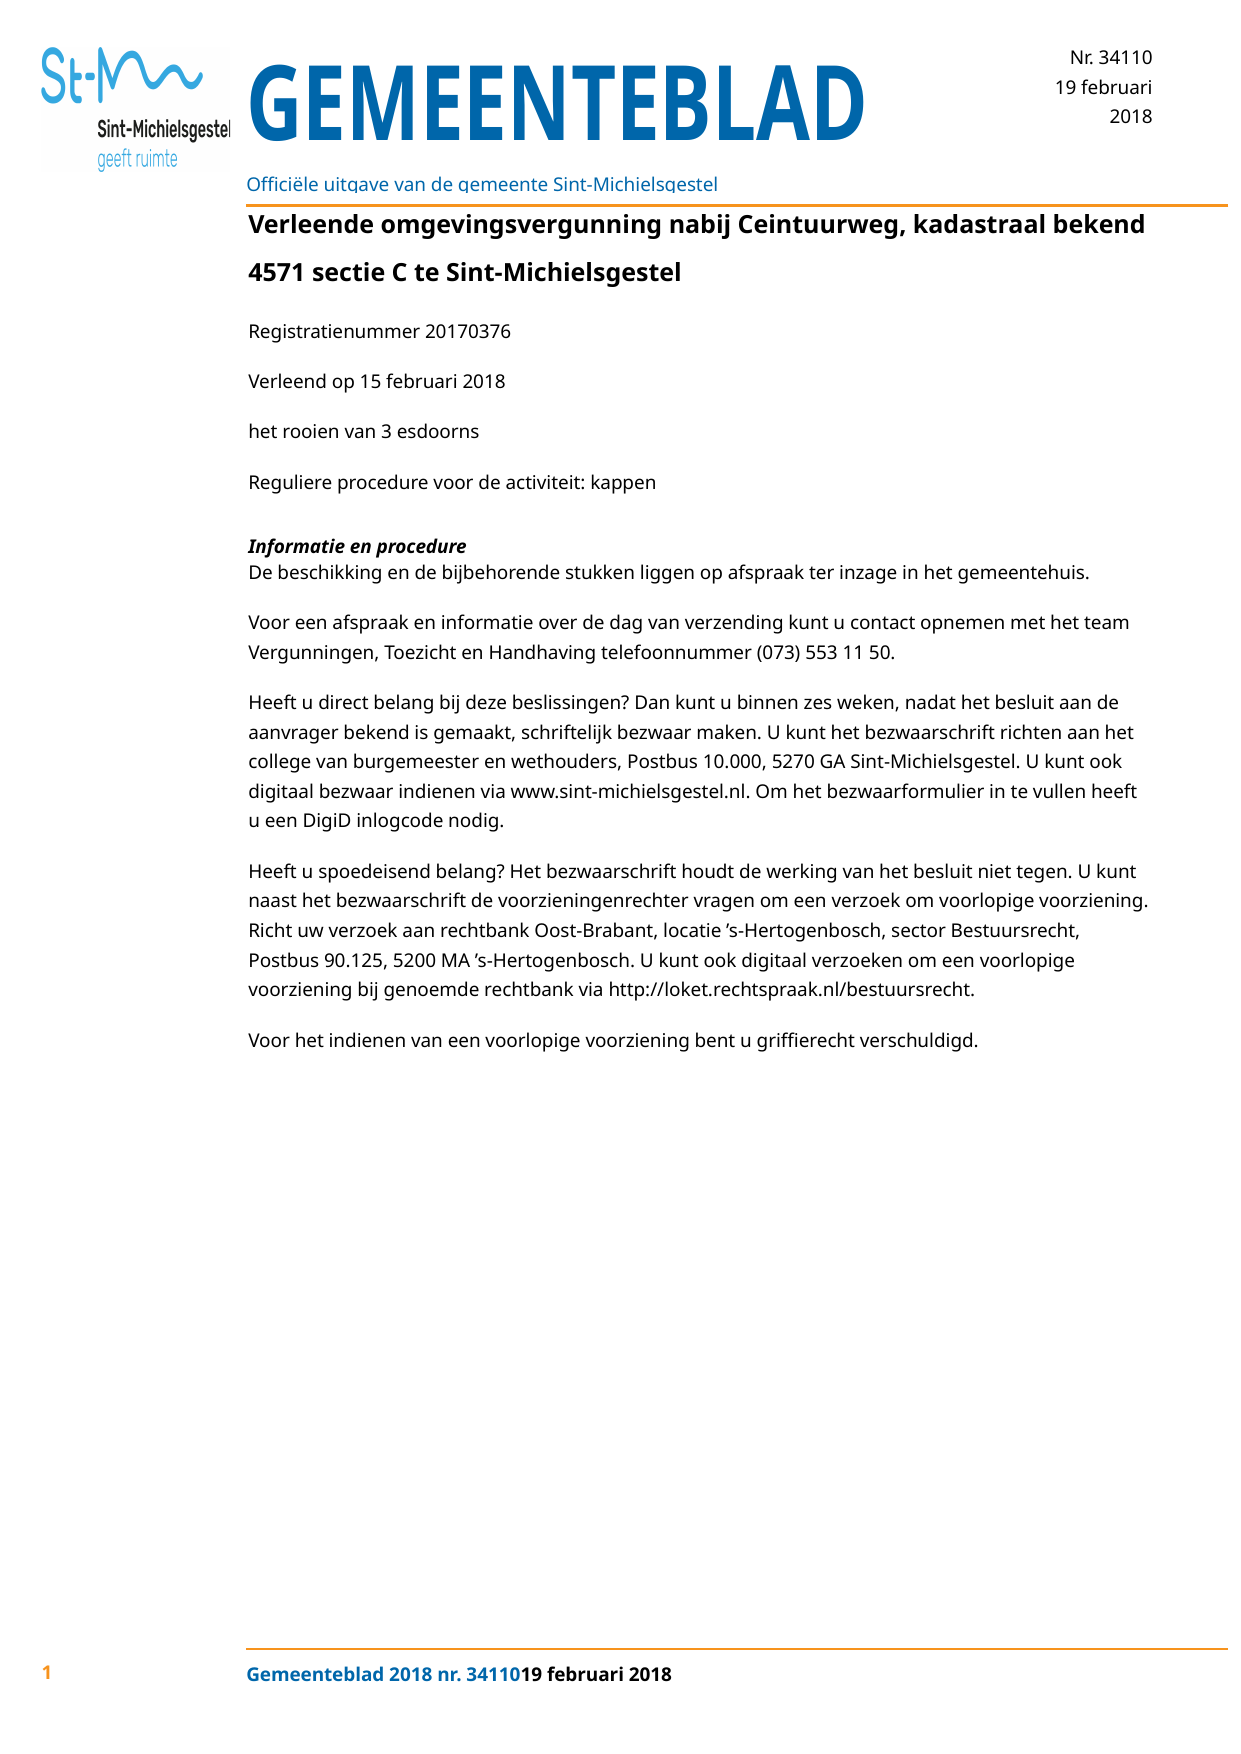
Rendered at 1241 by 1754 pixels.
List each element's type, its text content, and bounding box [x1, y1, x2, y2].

text Informatie en procedure [248, 533, 1152, 559]
text Registratienummer 20170376 [248, 318, 1152, 344]
text Heeft u direct belang bij deze beslissingen? Dan kunt u binnen zes weken, nadat het besluit aan de aanvrager bekend is gemaakt, schriftelijk bezwaar maken. U kunt het bezwaarschrift richten aan het college van burgemeester en wethouders, Postbus 10.000, 5270 GA Sint-Michielsgestel. U kunt ook digitaal bezwaar indienen via www.sint-michielsgestel.nl. Om het bezwaarformulier in te vullen heeft u een DigiD inlogcode nodig. [248, 689, 1152, 833]
text Reguliere procedure voor de activiteit: kappen [248, 469, 1152, 495]
text Heeft u spoedeisend belang? Het bezwaarschrift houdt de werking van het besluit niet tegen. U kunt naast het bezwaarschrift de voorzieningenrechter vragen om een verzoek om voorlopige voorziening. Richt uw verzoek aan rechtbank Oost-Brabant, locatie ’s-Hertogenbosch, sector Bestuursrecht, Postbus 90.125, 5200 MA ’s-Hertogenbosch. U kunt ook digitaal verzoeken om een voorlopige voorziening bij genoemde rechtbank via http://loket.rechtspraak.nl/bestuursrecht. [248, 858, 1152, 1002]
text Verleende omgevingsvergunning nabij Ceintuurweg, kadastraal bekend 4571 sectie C te Sint-Michielsgestel [248, 207, 1152, 288]
text het rooien van 3 esdoorns [248, 419, 1152, 444]
text De beschikking en de bijbehorende stukken liggen op afspraak ter inzage in het gemeentehuis. [248, 559, 1152, 584]
picture [41, 47, 231, 172]
text Verleend op 15 februari 2018 [248, 368, 1152, 394]
text Voor een afspraak en informatie over de dag van verzending kunt u contact opnemen met het team Vergunningen, Toezicht en Handhaving telefoonnummer (073) 553 11 50. [248, 609, 1152, 664]
text Voor het indienen van een voorlopige voorziening bent u griffierecht verschuldigd. [248, 1027, 1152, 1052]
